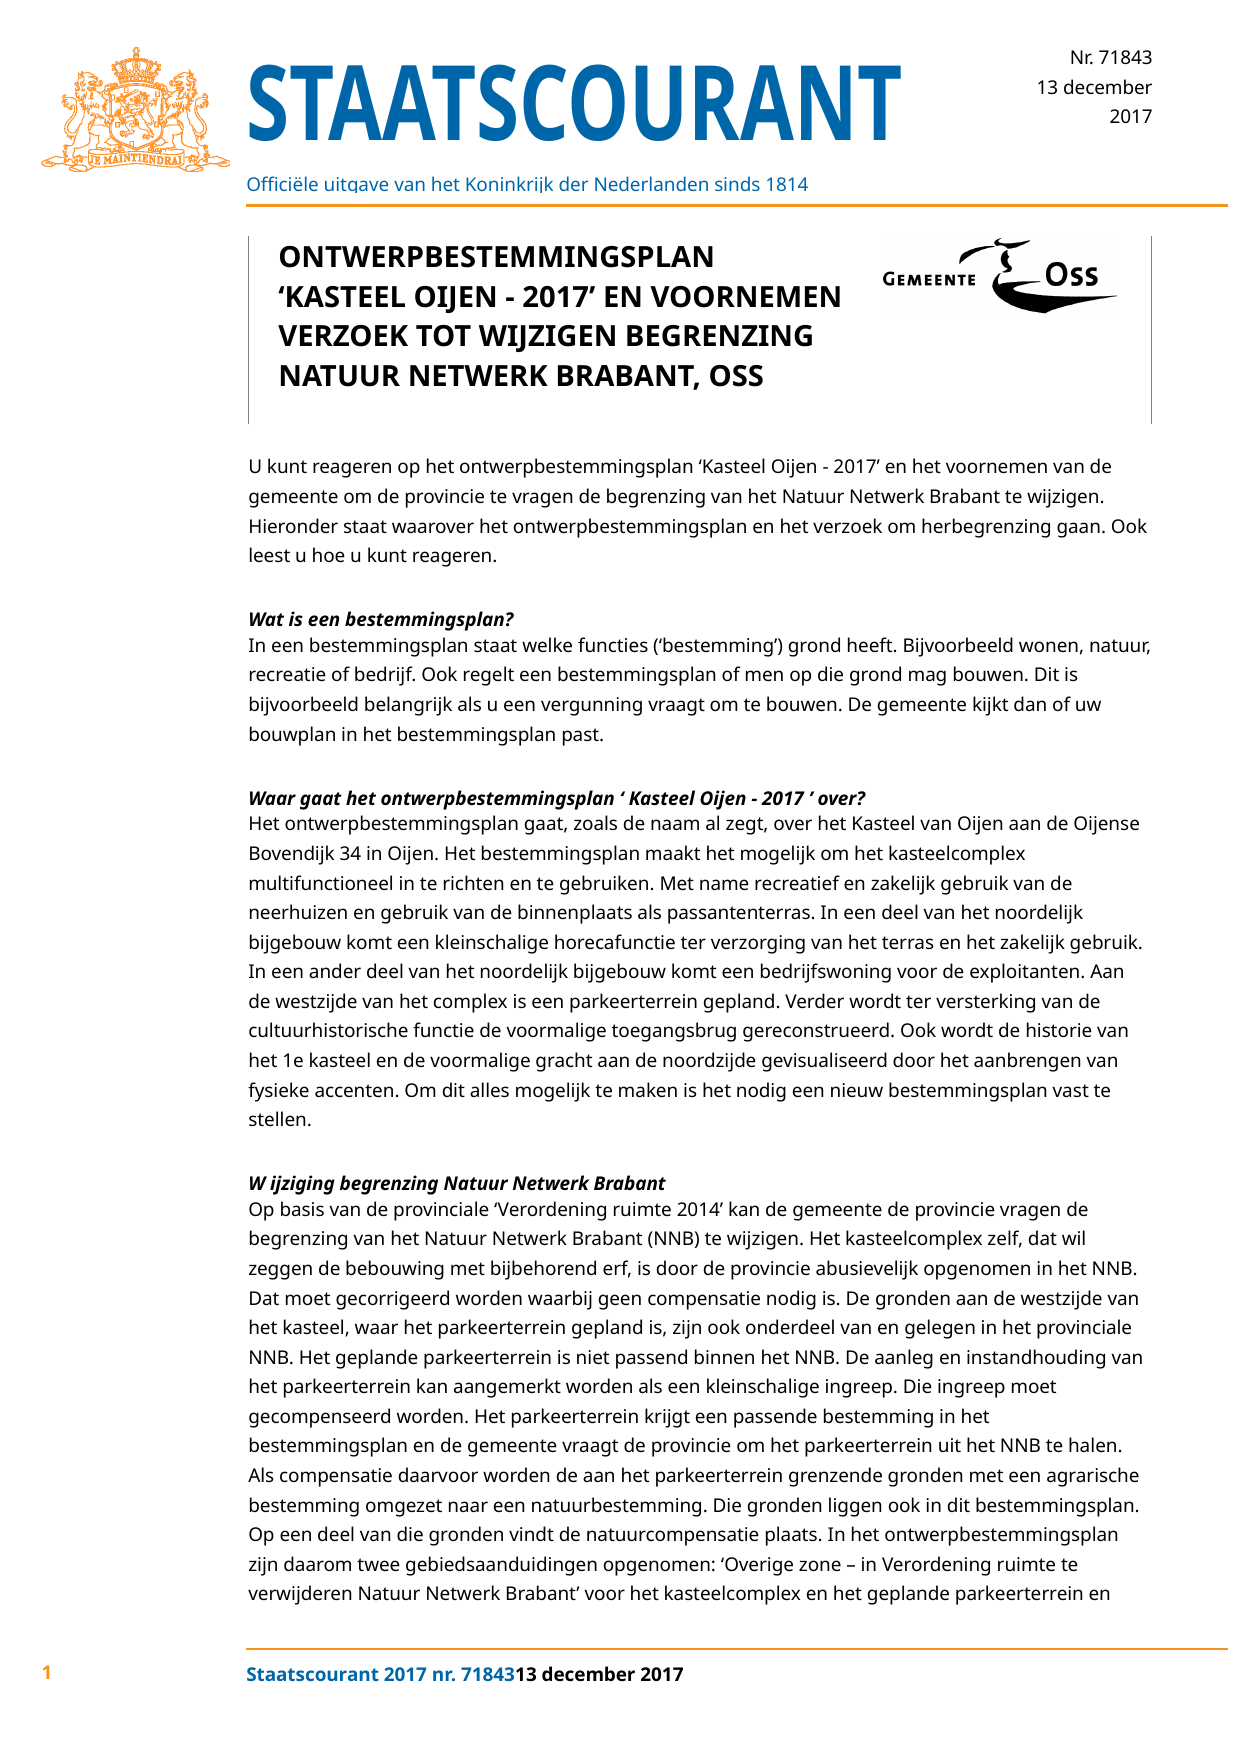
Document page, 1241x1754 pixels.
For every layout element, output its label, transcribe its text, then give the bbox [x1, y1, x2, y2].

text U kunt reageren op het ontwerpbestemmingsplan ‘Kasteel Oijen - 2017’ en het voornemen van de gemeente om de provincie te vragen de begrenzing van het Natuur Netwerk Brabant te wijzigen. Hieronder staat waarover het ontwerpbestemmingsplan en het verzoek om herbegrenzing gaan. Ook leest u hoe u kunt reageren. [248, 454, 1152, 568]
picture [882, 236, 1119, 314]
picture [41, 47, 231, 172]
text W ijziging begrenzing Natuur Netwerk Brabant [248, 1170, 1152, 1196]
text In een bestemmingsplan staat welke functies (‘bestemming’) grond heeft. Bijvoorbeeld wonen, natuur, recreatie of bedrijf. Ook regelt een bestemmingsplan of men op die grond mag bouwen. Dit is bijvoorbeeld belangrijk als u een vergunning vraagt om te bouwen. De gemeente kijkt dan of uw bouwplan in het bestemmingsplan past. [248, 632, 1152, 747]
text Het ontwerpbestemmingsplan gaat, zoals de naam al zegt, over het Kasteel van Oijen aan de Oijense Bovendijk 34 in Oijen. Het bestemmingsplan maakt het mogelijk om het kasteelcomplex multifunctioneel in te richten en te gebruiken. Met name recreatief en zakelijk gebruik van de neerhuizen en gebruik van de binnenplaats als passantenterras. In een deel van het noordelijk bijgebouw komt een kleinschalige horecafunctie ter verzorging van het terras en het zakelijk gebruik. In een ander deel van het noordelijk bijgebouw komt een bedrijfswoning voor de exploitanten. Aan de westzijde van het complex is een parkeerterrein gepland. Verder wordt ter versterking van de cultuurhistorische functie de voormalige toegangsbrug gereconstrueerd. Ook wordt de historie van het 1e kasteel en de voormalige gracht aan de noordzijde gevisualiseerd door het aanbrengen van fysieke accenten. Om dit alles mogelijk te maken is het nodig een nieuw bestemmingsplan vast te stellen. [248, 811, 1152, 1132]
text Waar gaat het ontwerpbestemmingsplan ‘ Kasteel Oijen - 2017 ’ over? [248, 785, 1152, 811]
text Op basis van de provinciale ‘Verordening ruimte 2014’ kan de gemeente de provincie vragen de begrenzing van het Natuur Netwerk Brabant (NNB) te wijzigen. Het kasteelcomplex zelf, dat wil zeggen de bebouwing met bijbehorend erf, is door de provincie abusievelijk opgenomen in het NNB. Dat moet gecorrigeerd worden waarbij geen compensatie nodig is. De gronden aan de westzijde van het kasteel, waar het parkeerterrein gepland is, zijn ook onderdeel van en gelegen in het provinciale NNB. Het geplande parkeerterrein is niet passend binnen het NNB. De aanleg en instandhouding van het parkeerterrein kan aangemerkt worden als een kleinschalige ingreep. Die ingreep moet gecompenseerd worden. Het parkeerterrein krijgt een passende bestemming in het bestemmingsplan en de gemeente vraagt de provincie om het parkeerterrein uit het NNB te halen. Als compensatie daarvoor worden de aan het parkeerterrein grenzende gronden met een agrarische bestemming omgezet naar een natuurbestemming. Die gronden liggen ook in dit bestemmingsplan. Op een deel van die gronden vindt de natuurcompensatie plaats. In het ontwerpbestemmingsplan zijn daarom twee gebiedsaanduidingen opgenomen: ‘Overige zone – in Verordening ruimte te verwijderen Natuur Netwerk Brabant’ voor het kasteelcomplex en het geplande parkeerterrein en [248, 1196, 1152, 1606]
text Wat is een bestemmingsplan? [248, 606, 1152, 632]
table_header ONTWERPBESTEMMINGSPLAN ‘KASTEEL OIJEN - 2017’ EN VOORNEMEN VERZOEK TOT WIJZIGEN BEGRENZING NATUUR NETWERK BRABANT, OSS [249, 236, 850, 424]
table_header [850, 236, 1151, 424]
